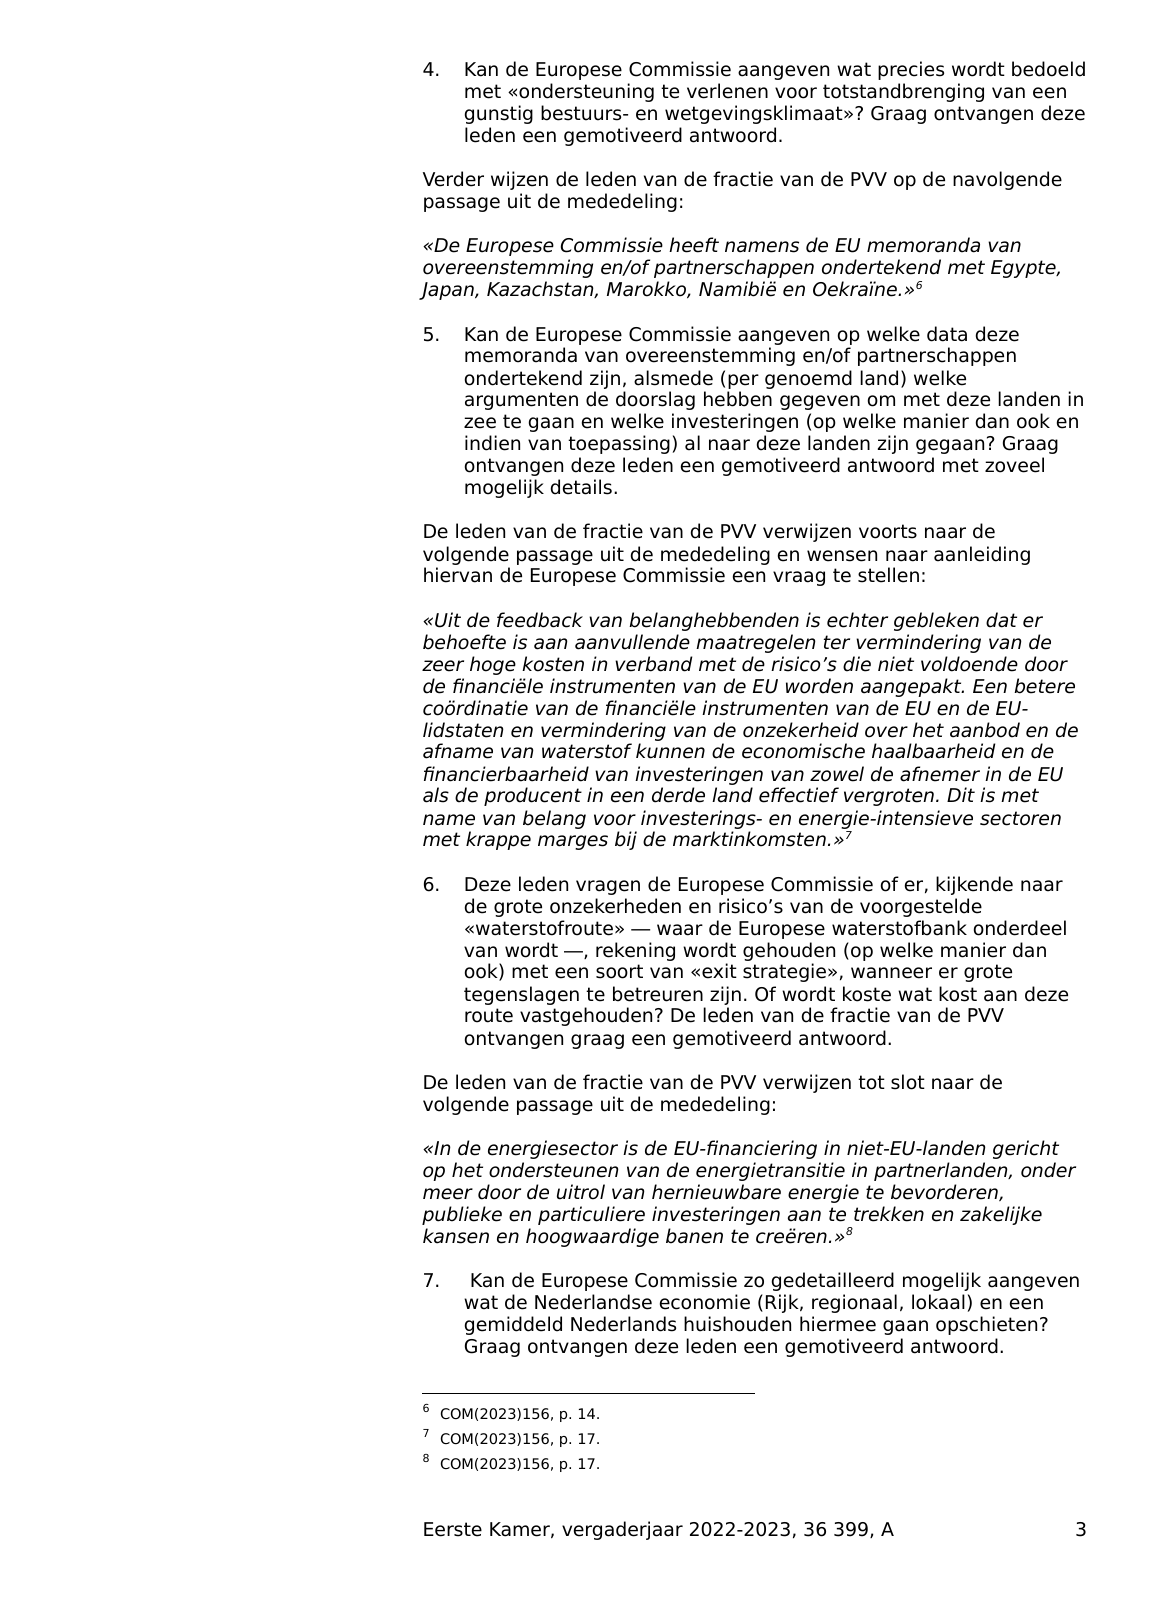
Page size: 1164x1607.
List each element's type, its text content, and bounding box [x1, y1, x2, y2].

text «In de energiesector is de EU-financiering in niet-EU-landen gericht op het ondersteunen van de energietransitie in partnerlanden, onder meer door de uitrol van hernieuwbare energie te bevorderen, publieke en particuliere investeringen aan te trekken en zakelijke kansen en hoogwaardige banen te creëren.» [422, 1138, 1087, 1248]
text 6. Deze leden vragen de Europese Commissie of er, kijkende naar de grote onzekerheden en risico’s van de voorgestelde «waterstofroute» ― waar de Europese waterstofbank onderdeel van wordt ―, rekening wordt gehouden (op welke manier dan ook) met een soort van «exit strategie», wanneer er grote tegenslagen te betreuren zijn. Of wordt koste wat kost aan deze route vastgehouden? De leden van de fractie van de PVV ontvangen graag een gemotiveerd antwoord. [422, 873, 1087, 1049]
text COM(2023)156, p. 17. [422, 1452, 1087, 1474]
text 4. Kan de Europese Commissie aangeven wat precies wordt bedoeld met «ondersteuning te verlenen voor totstandbrenging van een gunstig bestuurs- en wetgevingsklimaat»? Graag ontvangen deze leden een gemotiveerd antwoord. [422, 59, 1087, 147]
text «Uit de feedback van belanghebbenden is echter gebleken dat er behoefte is aan aanvullende maatregelen ter vermindering van de zeer hoge kosten in verband met de risico’s die niet voldoende door de financiële instrumenten van de EU worden aangepakt. Een betere coördinatie van de financiële instrumenten van de EU en de EU-lidstaten en vermindering van de onzekerheid over het aanbod en de afname van waterstof kunnen de economische haalbaarheid en de financierbaarheid van investeringen van zowel de afnemer in de EU als de producent in een derde land effectief vergroten. Dit is met name van belang voor investerings- en energie-intensieve sectoren met krappe marges bij de marktinkomsten.» [422, 609, 1087, 851]
text 7. Kan de Europese Commissie zo gedetailleerd mogelijk aangeven wat de Nederlandse economie (Rijk, regionaal, lokaal) en een gemiddeld Nederlands huishouden hiermee gaan opschieten? Graag ontvangen deze leden een gemotiveerd antwoord. [422, 1270, 1087, 1358]
text «De Europese Commissie heeft namens de EU memoranda van overeenstemming en/of partnerschappen ondertekend met Egypte, Japan, Kazachstan, Marokko, Namibië en Oekraïne.» [422, 235, 1087, 301]
text COM(2023)156, p. 17. [422, 1427, 1087, 1449]
text De leden van de fractie van de PVV verwijzen tot slot naar de volgende passage uit de mededeling: [422, 1072, 1087, 1116]
text Verder wijzen de leden van de fractie van de PVV op de navolgende passage uit de mededeling: [422, 169, 1087, 213]
text 5. Kan de Europese Commissie aangeven op welke data deze memoranda van overeenstemming en/of partnerschappen ondertekend zijn, alsmede (per genoemd land) welke argumenten de doorslag hebben gegeven om met deze landen in zee te gaan en welke investeringen (op welke manier dan ook en indien van toepassing) al naar deze landen zijn gegaan? Graag ontvangen deze leden een gemotiveerd antwoord met zoveel mogelijk details. [422, 323, 1087, 499]
text De leden van de fractie van de PVV verwijzen voorts naar de volgende passage uit de mededeling en wensen naar aanleiding hiervan de Europese Commissie een vraag te stellen: [422, 521, 1087, 587]
text COM(2023)156, p. 14. [422, 1402, 1087, 1424]
